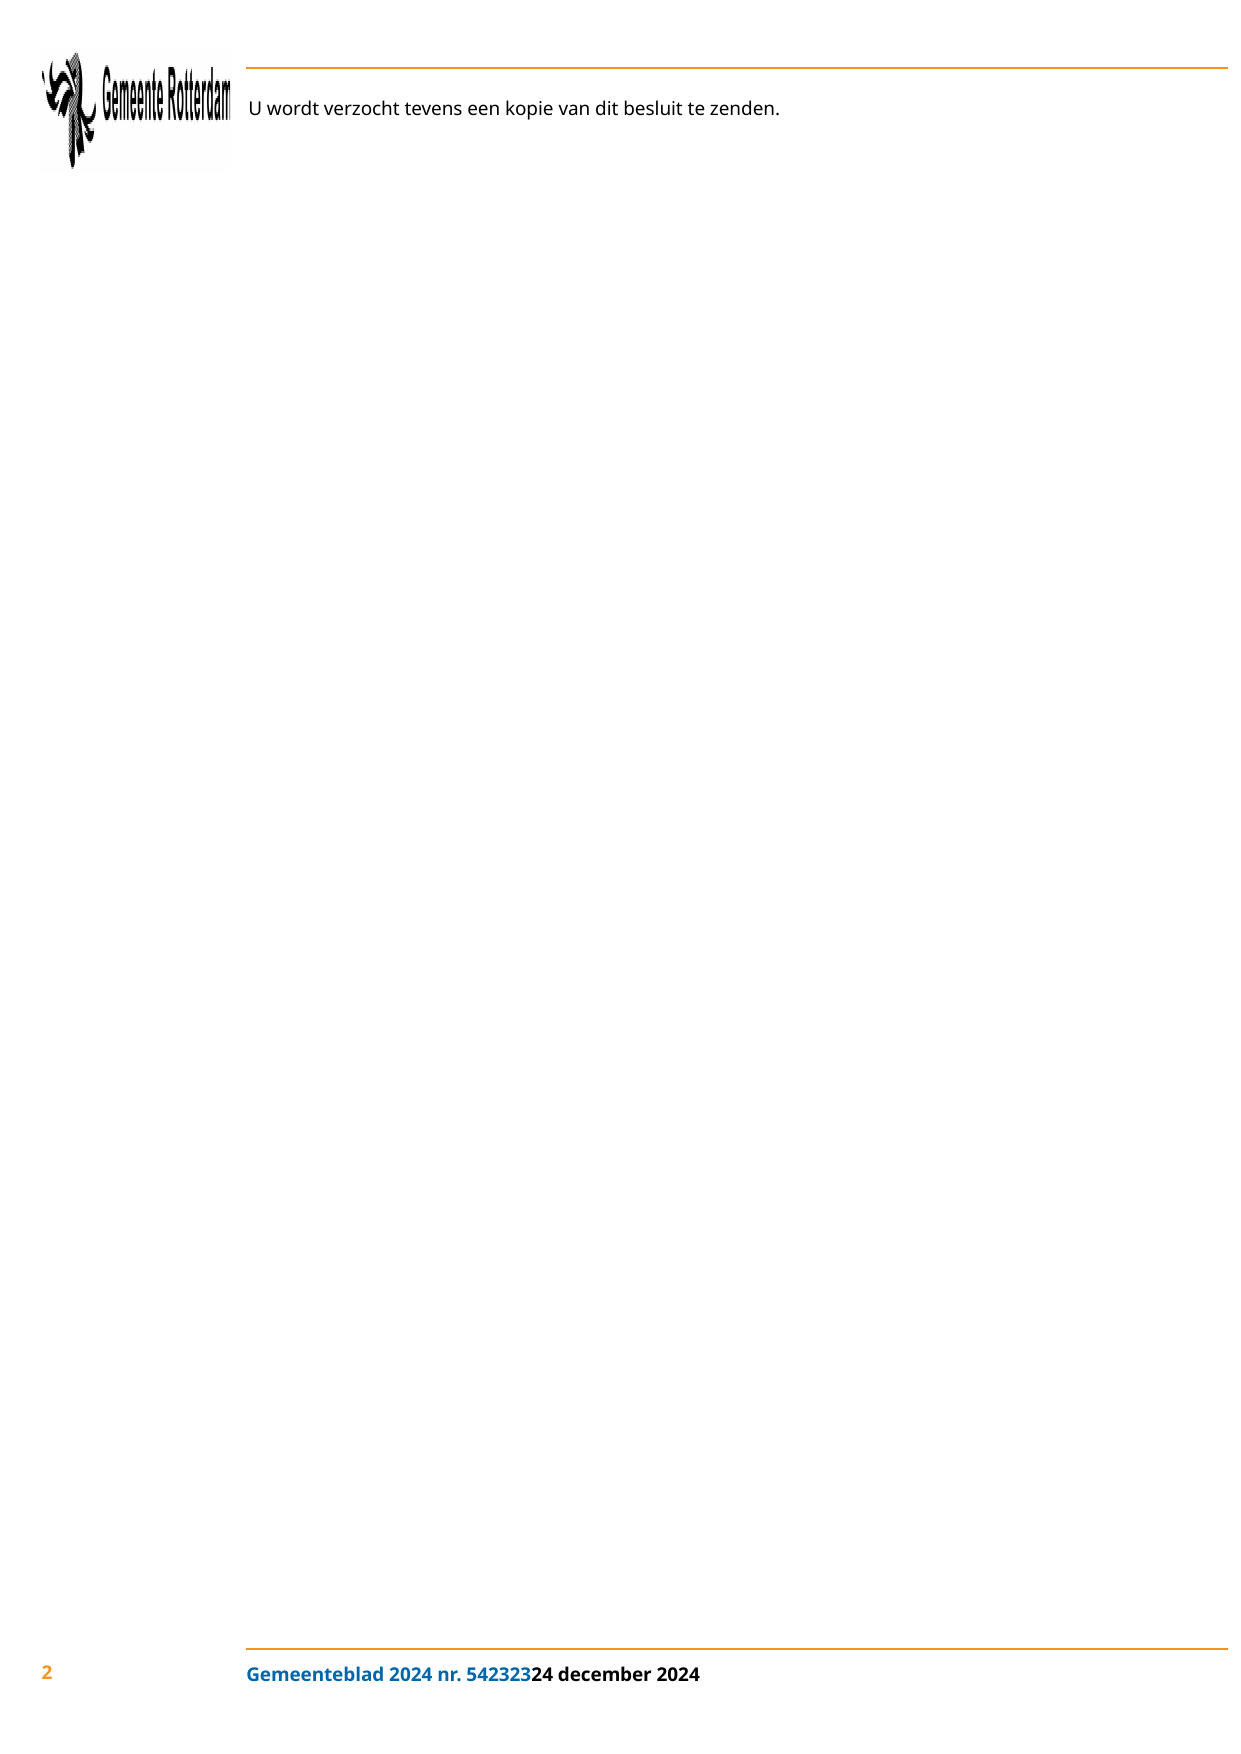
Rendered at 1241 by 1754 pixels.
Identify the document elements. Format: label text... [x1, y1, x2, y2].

text U wordt verzocht tevens een kopie van dit besluit te zenden. [248, 95, 1152, 121]
picture [41, 47, 231, 172]
